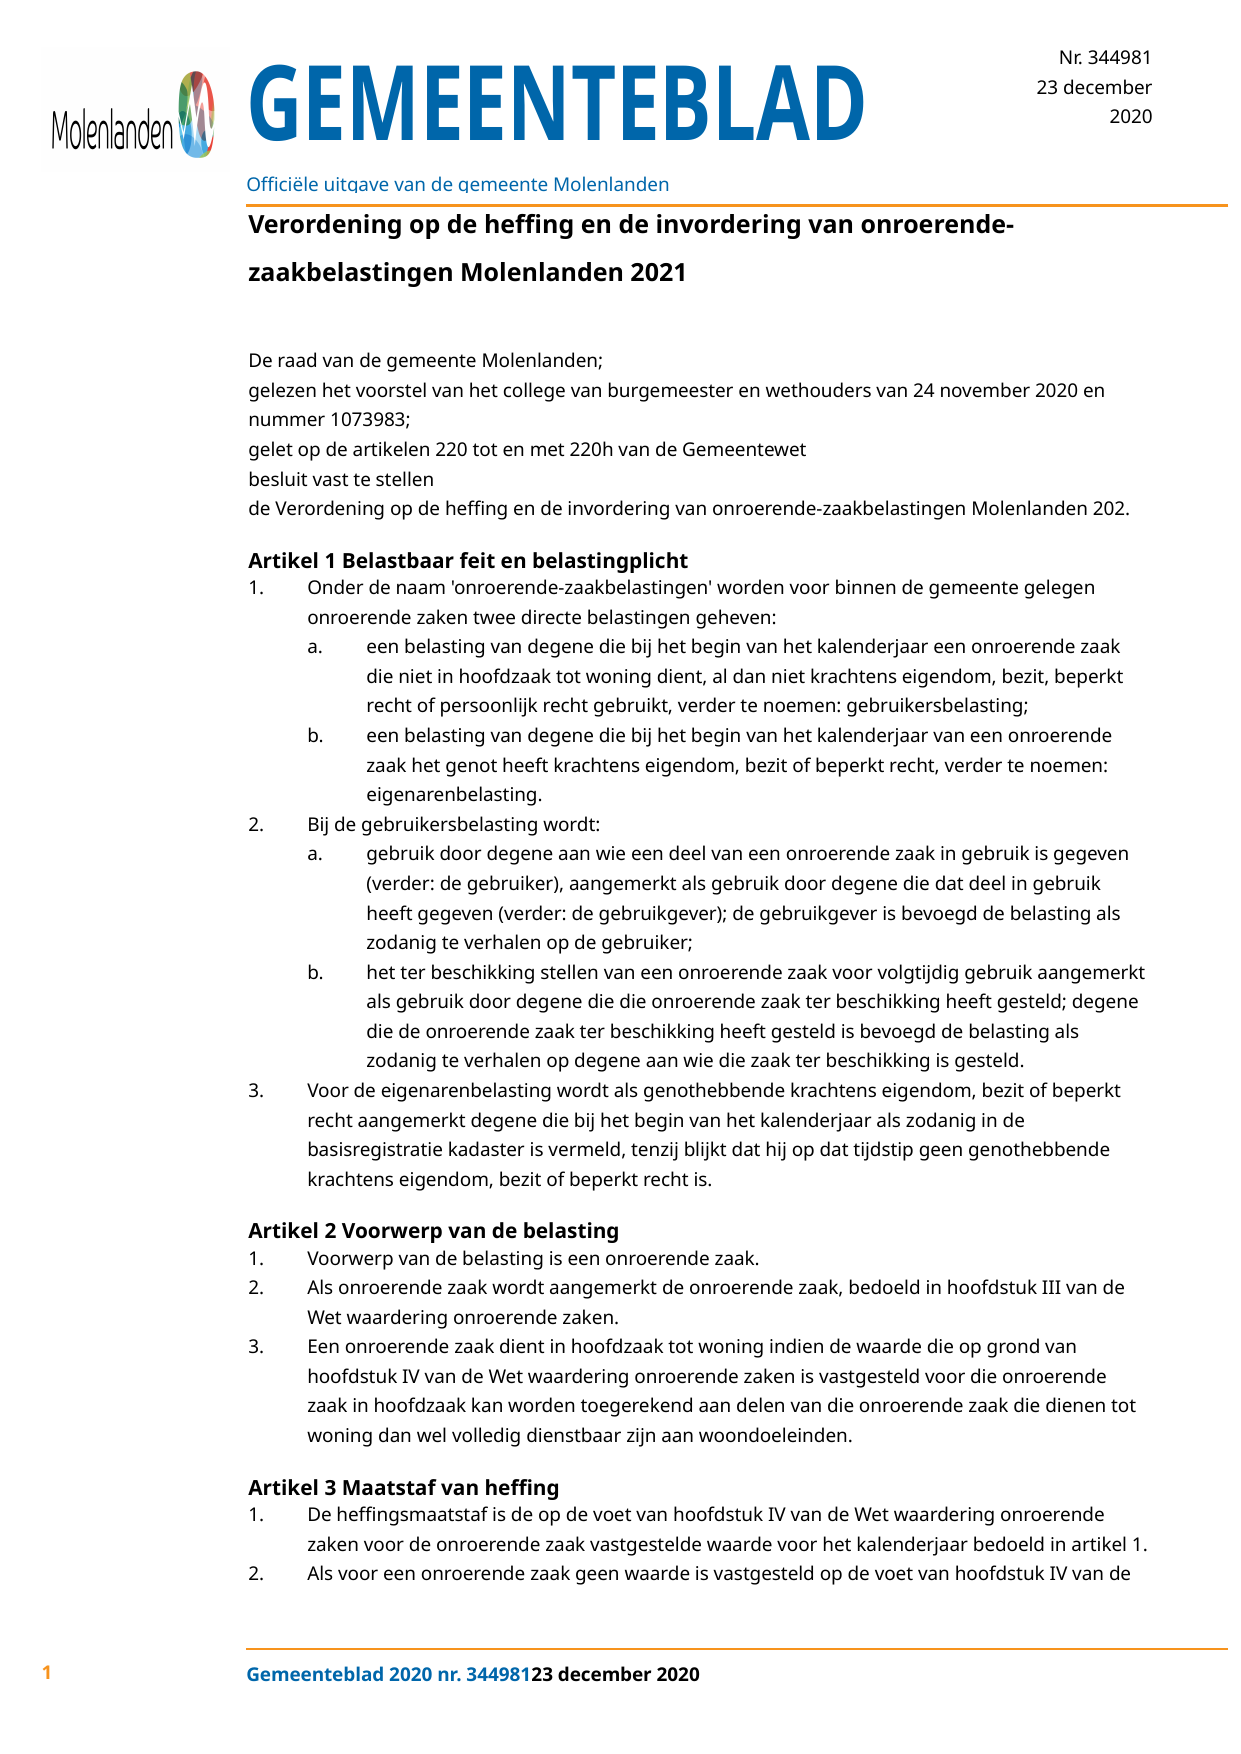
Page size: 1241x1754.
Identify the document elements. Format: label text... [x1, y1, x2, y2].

list gebruik door degene aan wie een deel van een onroerende zaak in gebruik is gegeven (verder: de gebruiker), aangemerkt als gebruik door degene die dat deel in gebruik heeft gegeven (verder: de gebruikgever); de gebruikgever is bevoegd de belasting als zodanig te verhalen op de gebruiker; [307, 841, 1152, 955]
text gelezen het voorstel van het college van burgemeester en wethouders van 24 november 2020 en nummer 1073983; [248, 377, 1152, 432]
text De raad van de gemeente Molenlanden; [248, 347, 1152, 373]
list een belasting van degene die bij het begin van het kalenderjaar van een onroerende zaak het genot heeft krachtens eigendom, bezit of beperkt recht, verder te noemen: eigenarenbelasting. [307, 722, 1152, 807]
list het ter beschikking stellen van een onroerende zaak voor volgtijdig gebruik aangemerkt als gebruik door degene die die onroerende zaak ter beschikking heeft gesteld; degene die de onroerende zaak ter beschikking heeft gesteld is bevoegd de belasting als zodanig te verhalen op degene aan wie die zaak ter beschikking is gesteld. [307, 959, 1152, 1073]
list Voorwerp van de belasting is een onroerende zaak. [248, 1245, 1152, 1271]
list Een onroerende zaak dient in hoofdzaak tot woning indien de waarde die op grond van hoofdstuk IV van de Wet waardering onroerende zaken is vastgesteld voor die onroerende zaak in hoofdzaak kan worden toegerekend aan delen van die onroerende zaak die dienen tot woning dan wel volledig dienstbaar zijn aan woondoeleinden. [248, 1333, 1152, 1448]
text gelet op de artikelen 220 tot en met 220h van de Gemeentewet [248, 436, 1152, 462]
text Artikel 3 Maatstaf van heffing [248, 1473, 1152, 1501]
list een belasting van degene die bij het begin van het kalenderjaar een onroerende zaak die niet in hoofdzaak tot woning dient, al dan niet krachtens eigendom, bezit, beperkt recht of persoonlijk recht gebruikt, verder te noemen: gebruikersbelasting; [307, 633, 1152, 718]
list Als onroerende zaak wordt aangemerkt de onroerende zaak, bedoeld in hoofdstuk III van de Wet waardering onroerende zaken. [248, 1274, 1152, 1330]
list Onder de naam 'onroerende-zaakbelastingen' worden voor binnen de gemeente gelegen onroerende zaken twee directe belastingen geheven: [248, 574, 1152, 629]
text de Verordening op de heffing en de invordering van onroerende-zaakbelastingen Molenlanden 202. [248, 495, 1152, 521]
text besluit vast te stellen [248, 466, 1152, 492]
list Voor de eigenarenbelasting wordt als genothebbende krachtens eigendom, bezit of beperkt recht aangemerkt degene die bij het begin van het kalenderjaar als zodanig in de basisregistratie kadaster is vermeld, tenzij blijkt dat hij op dat tijdstip geen genothebbende krachtens eigendom, bezit of beperkt recht is. [248, 1077, 1152, 1192]
list De heffingsmaatstaf is de op de voet van hoofdstuk IV van de Wet waardering onroerende zaken voor de onroerende zaak vastgestelde waarde voor het kalenderjaar bedoeld in artikel 1. [248, 1501, 1152, 1556]
text Verordening op de heffing en de invordering van onroerende-zaakbelastingen Molenlanden 2021 [248, 207, 1152, 288]
text Artikel 2 Voorwerp van de belasting [248, 1216, 1152, 1245]
list Bij de gebruikersbelasting wordt: [248, 811, 1152, 837]
list Als voor een onroerende zaak geen waarde is vastgesteld op de voet van hoofdstuk IV van de [248, 1560, 1152, 1586]
text Artikel 1 Belastbaar feit en belastingplicht [248, 546, 1152, 574]
picture [41, 47, 231, 172]
